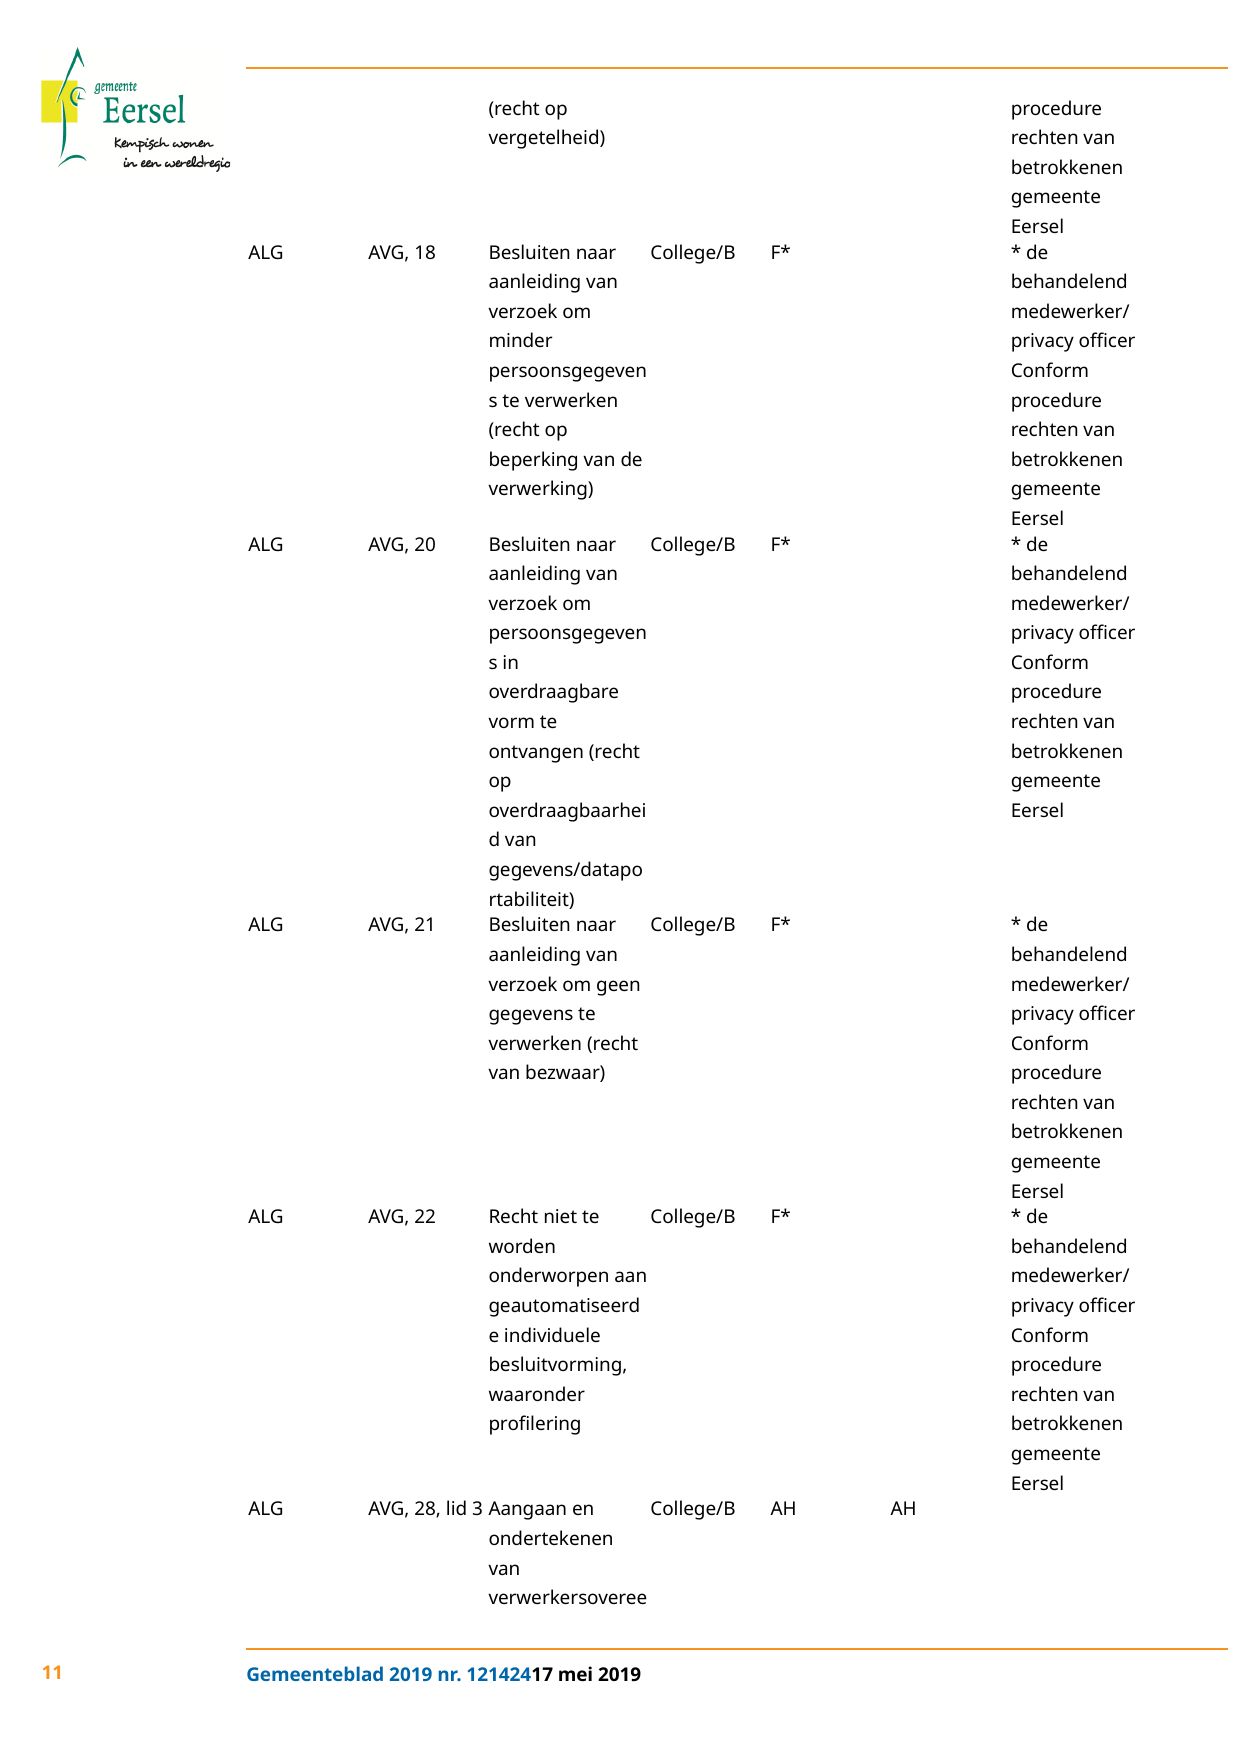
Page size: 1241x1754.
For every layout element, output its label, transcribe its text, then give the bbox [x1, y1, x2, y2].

table_cell AVG, 21 [368, 912, 488, 1203]
table_cell [368, 95, 488, 239]
table_cell F* [770, 912, 890, 1203]
table_cell * de behandelend medewerker/ privacy officer Conform procedure rechten van betrokkenen gemeente Eersel [1011, 239, 1152, 531]
table_cell AVG, 22 [368, 1204, 488, 1496]
table_cell * de behandelend medewerker/ privacy officer Conform procedure rechten van betrokkenen gemeente Eersel [1011, 1204, 1152, 1496]
table_cell College/B [650, 239, 770, 531]
table_cell (recht op vergetelheid) [488, 95, 650, 239]
table_cell [890, 239, 1011, 531]
table_cell Besluiten naar aanleiding van verzoek om persoonsgegevens in overdraagbare vorm te ontvangen (recht op overdraagbaarheid van gegevens/dataportabiliteit) [488, 531, 650, 912]
table_cell [650, 95, 770, 239]
table_cell College/B [650, 912, 770, 1203]
table_cell ALG [248, 1204, 368, 1496]
table_cell ALG [248, 239, 368, 531]
table_cell AVG, 18 [368, 239, 488, 531]
table_cell [890, 1204, 1011, 1496]
table_cell College/B [650, 1204, 770, 1496]
table_cell * de behandelend medewerker/ privacy officer Conform procedure rechten van betrokkenen gemeente Eersel [1011, 531, 1152, 912]
table_cell procedure rechten van betrokkenen gemeente Eersel [1011, 95, 1152, 239]
table_cell AVG, 20 [368, 531, 488, 912]
table_cell College/B [650, 1496, 770, 1610]
table_cell College/B [650, 531, 770, 912]
table_cell F* [770, 239, 890, 531]
table_cell [890, 95, 1011, 239]
table_cell Aangaan en ondertekenen van verwerkersoveree [488, 1496, 650, 1610]
table_cell [890, 531, 1011, 912]
picture [41, 47, 231, 172]
table_cell AH [890, 1496, 1011, 1610]
table_cell [890, 912, 1011, 1203]
table_cell ALG [248, 1496, 368, 1610]
table_cell Besluiten naar aanleiding van verzoek om geen gegevens te verwerken (recht van bezwaar) [488, 912, 650, 1203]
table_cell ALG [248, 912, 368, 1203]
table_cell AH [770, 1496, 890, 1610]
table_cell F* [770, 531, 890, 912]
table_cell Besluiten naar aanleiding van verzoek om minder persoonsgegevens te verwerken (recht op beperking van de verwerking) [488, 239, 650, 531]
table_cell * de behandelend medewerker/ privacy officer Conform procedure rechten van betrokkenen gemeente Eersel [1011, 912, 1152, 1203]
table_cell [248, 95, 368, 239]
table_cell AVG, 28, lid 3 [368, 1496, 488, 1610]
table_cell [770, 95, 890, 239]
table_cell Recht niet te worden onderworpen aan geautomatiseerde individuele besluitvorming, waaronder profilering [488, 1204, 650, 1496]
table_cell F* [770, 1204, 890, 1496]
table_cell [1011, 1496, 1152, 1610]
table_cell ALG [248, 531, 368, 912]
